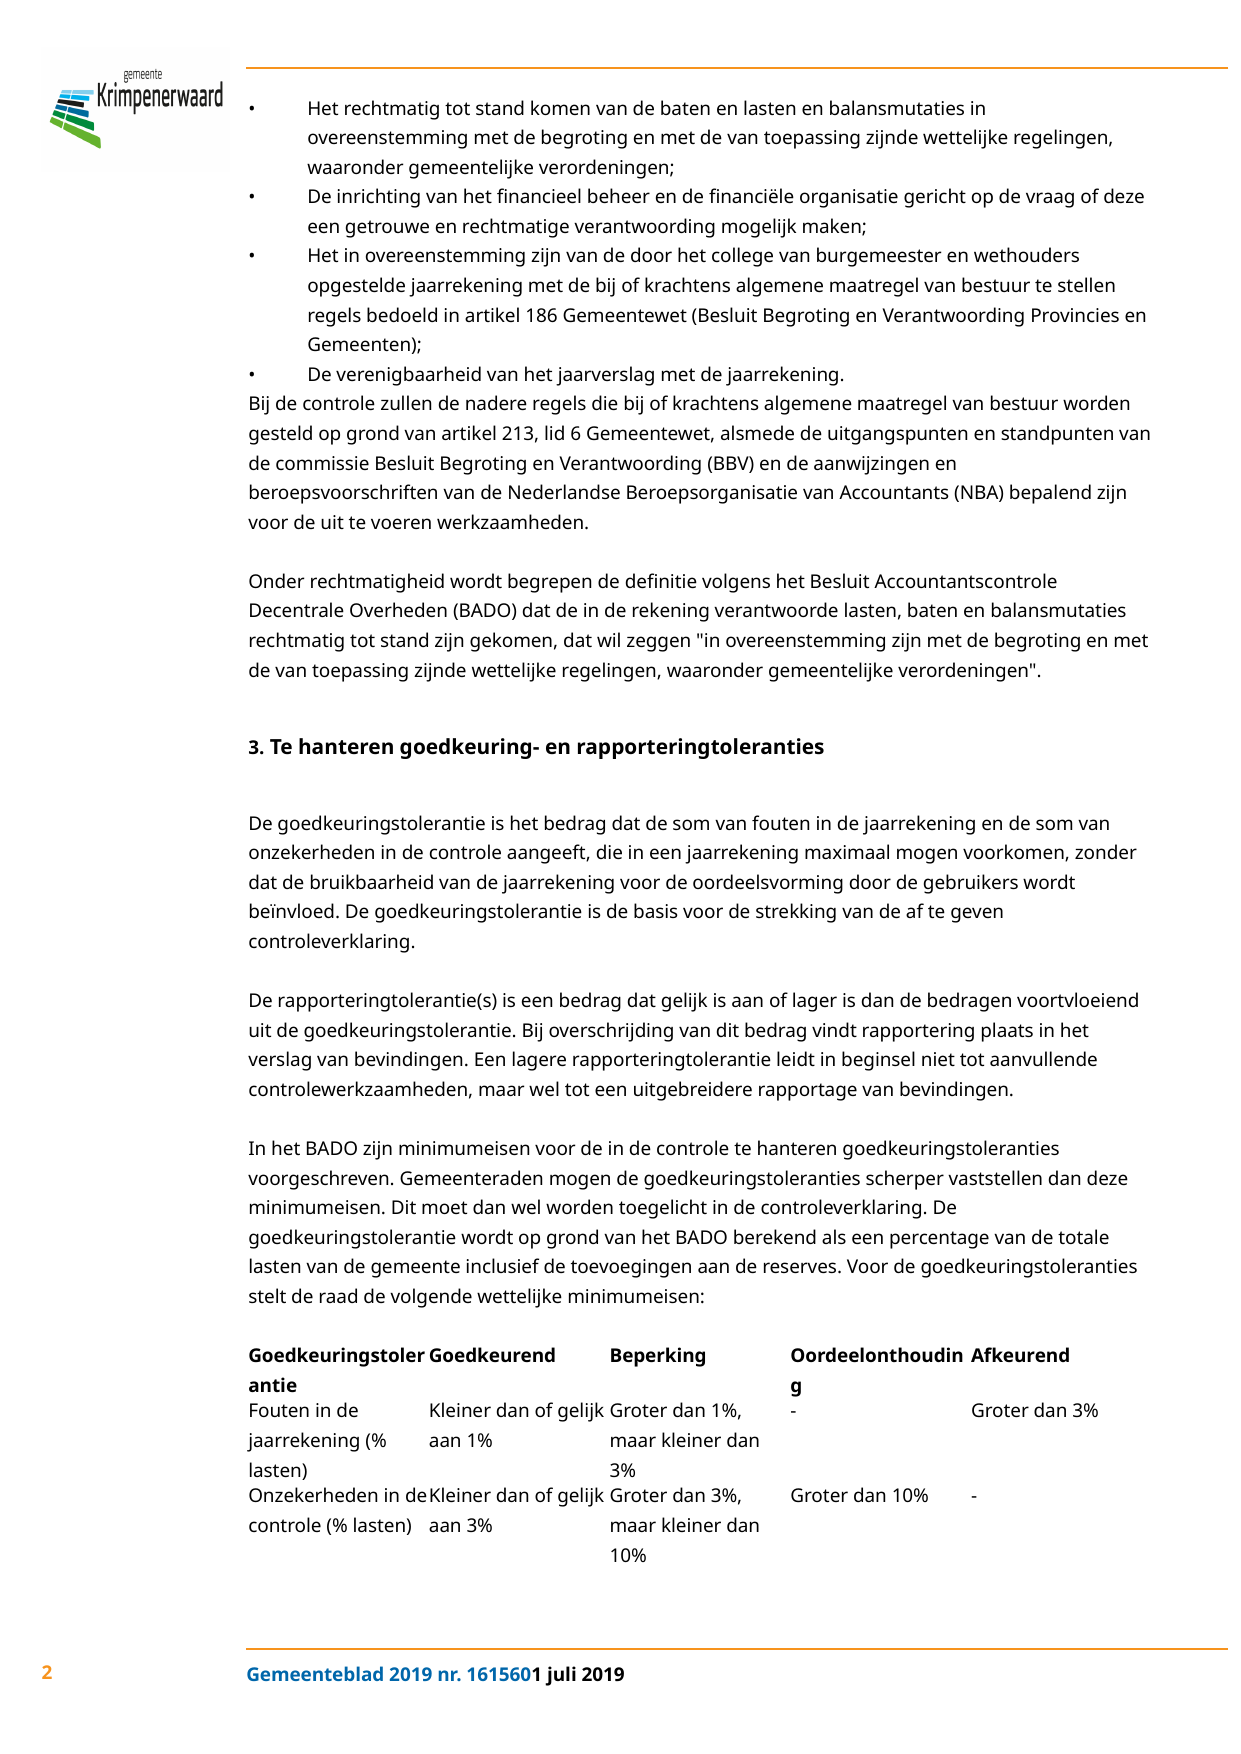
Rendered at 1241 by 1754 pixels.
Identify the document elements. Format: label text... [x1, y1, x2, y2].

table_cell - [971, 1483, 1152, 1567]
list De inrichting van het financieel beheer en de financiële organisatie gericht op de vraag of deze een getrouwe en rechtmatige verantwoording mogelijk maken; [248, 183, 1152, 239]
table_cell Onzekerheden in de controle (% lasten) [248, 1483, 429, 1567]
list Het in overeenstemming zijn van de door het college van burgemeester en wethouders opgestelde jaarrekening met de bij of krachtens algemene maatregel van bestuur te stellen regels bedoeld in artikel 186 Gemeentewet (Besluit Begroting en Verantwoording Provincies en Gemeenten); [248, 243, 1152, 357]
text Bij de controle zullen de nadere regels die bij of krachtens algemene maatregel van bestuur worden gesteld op grond van artikel 213, lid 6 Gemeentewet, alsmede de uitgangspunten en standpunten van de commissie Besluit Begroting en Verantwoording (BBV) en de aanwijzingen en beroepsvoorschriften van de Nederlandse Beroepsorganisatie van Accountants (NBA) bepalend zijn voor de uit te voeren werkzaamheden. [248, 391, 1152, 535]
table_header Oordeelonthouding [790, 1343, 971, 1398]
table_cell Kleiner dan of gelijk aan 3% [429, 1483, 609, 1567]
table_cell Groter dan 3%, maar kleiner dan 10% [609, 1483, 790, 1567]
table_header Goedkeurend [429, 1343, 609, 1398]
table_cell Kleiner dan of gelijk aan 1% [429, 1398, 609, 1483]
text Onder rechtmatigheid wordt begrepen de definitie volgens het Besluit Accountantscontrole Decentrale Overheden (BADO) dat de in de rekening verantwoorde lasten, baten en balansmutaties rechtmatig tot stand zijn gekomen, dat wil zeggen "in overeenstemming zijn met de begroting en met de van toepassing zijnde wettelijke regelingen, waaronder gemeentelijke verordeningen". [248, 568, 1152, 683]
text De rapporteringtolerantie(s) is een bedrag dat gelijk is aan of lager is dan de bedragen voortvloeiend uit de goedkeuringstolerantie. Bij overschrijding van dit bedrag vindt rapportering plaats in het verslag van bevindingen. Een lagere rapporteringtolerantie leidt in beginsel niet tot aanvullende controlewerkzaamheden, maar wel tot een uitgebreidere rapportage van bevindingen. [248, 987, 1152, 1102]
table_cell Groter dan 10% [790, 1483, 971, 1567]
text 3. Te hanteren goedkeuring- en rapporteringtoleranties [248, 732, 1152, 761]
table_cell Groter dan 1%, maar kleiner dan 3% [609, 1398, 790, 1483]
text In het BADO zijn minimumeisen voor de in de controle te hanteren goedkeuringstoleranties voorgeschreven. Gemeenteraden mogen de goedkeuringstoleranties scherper vaststellen dan deze minimumeisen. Dit moet dan wel worden toegelicht in de controleverklaring. De goedkeuringstolerantie wordt op grond van het BADO berekend als een percentage van de totale lasten van de gemeente inclusief de toevoegingen aan de reserves. Voor de goedkeuringstoleranties stelt de raad de volgende wettelijke minimumeisen: [248, 1135, 1152, 1309]
table_header Beperking [609, 1343, 790, 1398]
picture [41, 47, 231, 172]
table_cell - [790, 1398, 971, 1483]
table_header Afkeurend [971, 1343, 1152, 1398]
table_header Goedkeuringstolerantie [248, 1343, 429, 1398]
text De goedkeuringstolerantie is het bedrag dat de som van fouten in de jaarrekening en de som van onzekerheden in de controle aangeeft, die in een jaarrekening maximaal mogen voorkomen, zonder dat de bruikbaarheid van de jaarrekening voor de oordeelsvorming door de gebruikers wordt beïnvloed. De goedkeuringstolerantie is de basis voor de strekking van de af te geven controleverklaring. [248, 810, 1152, 954]
table_cell Groter dan 3% [971, 1398, 1152, 1483]
table_cell Fouten in de jaarrekening (% lasten) [248, 1398, 429, 1483]
list Het rechtmatig tot stand komen van de baten en lasten en balansmutaties in overeenstemming met de begroting en met de van toepassing zijnde wettelijke regelingen, waaronder gemeentelijke verordeningen; [248, 95, 1152, 180]
list De verenigbaarheid van het jaarverslag met de jaarrekening. [248, 361, 1152, 387]
